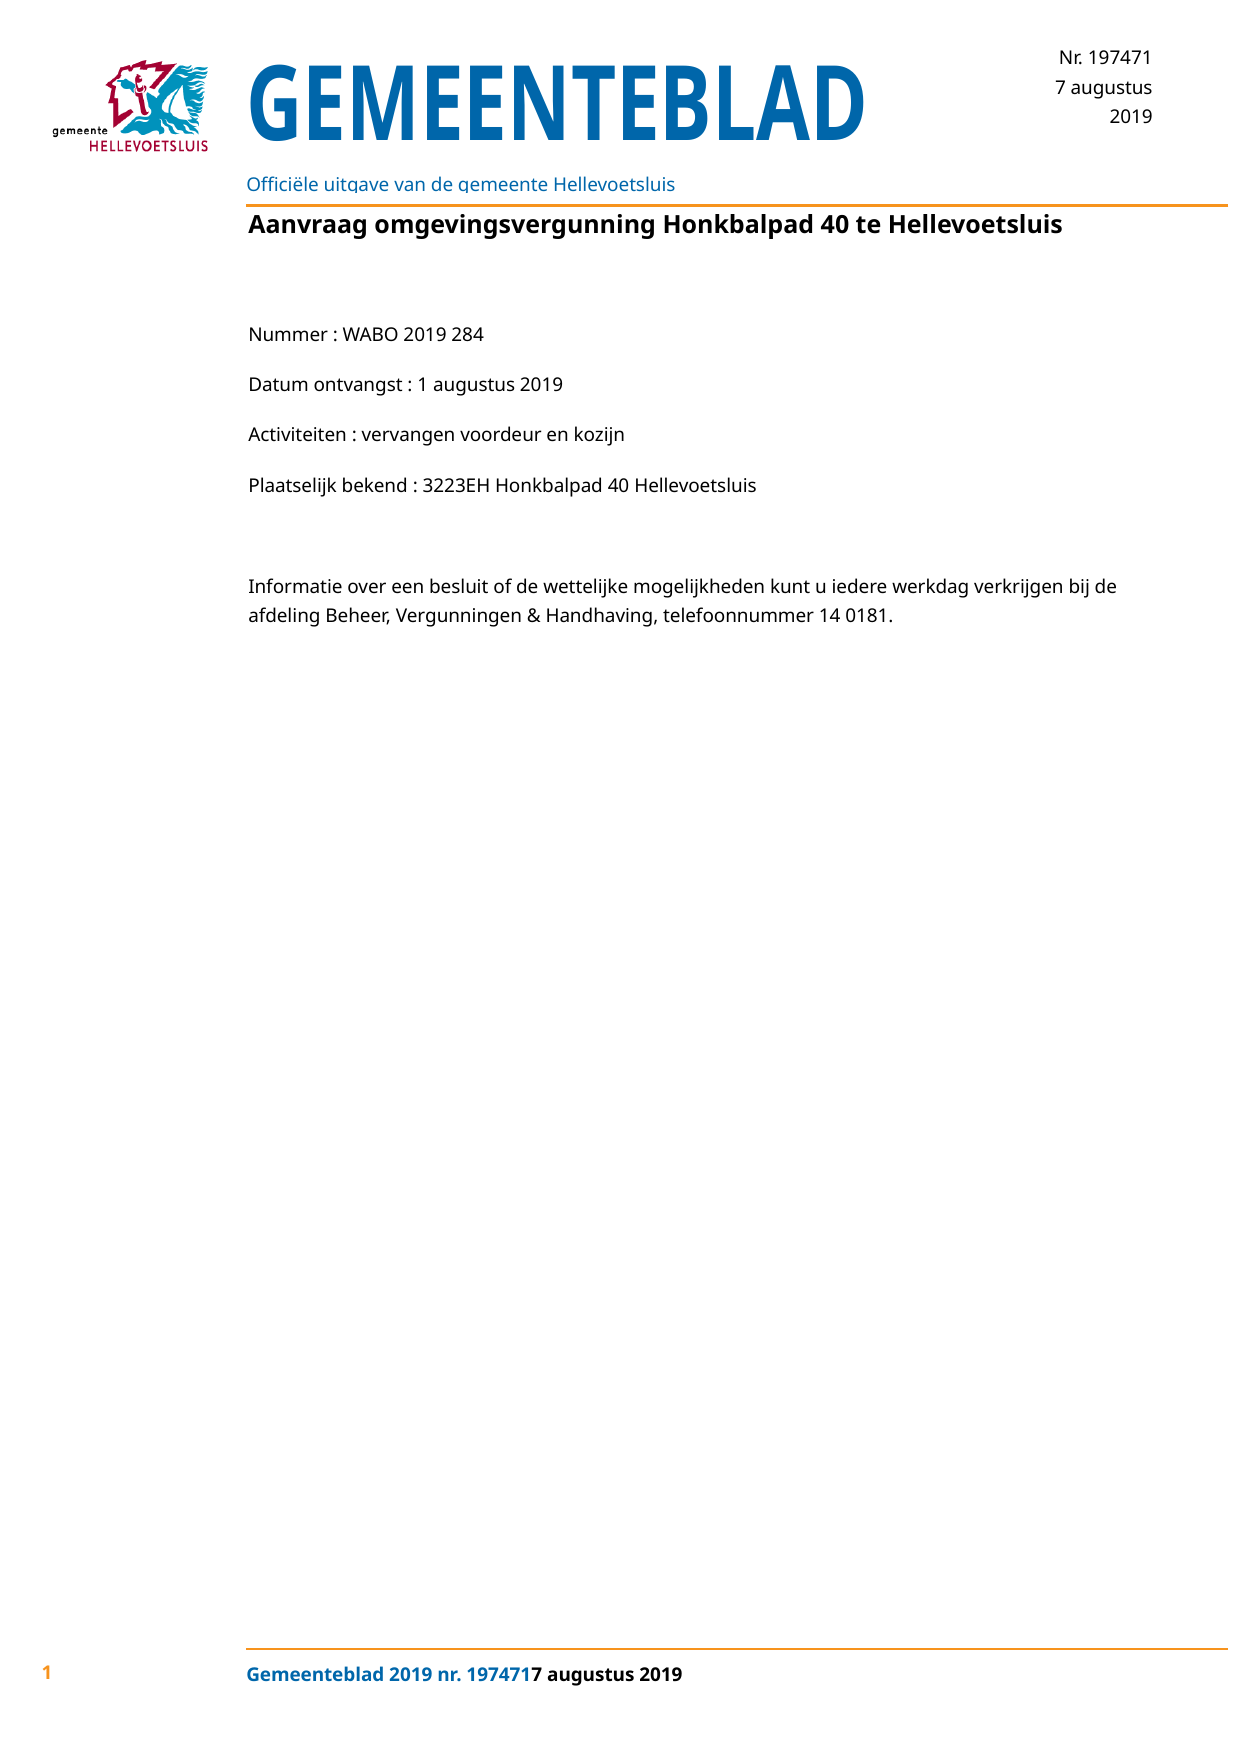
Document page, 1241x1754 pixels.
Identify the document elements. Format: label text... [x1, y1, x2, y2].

text Plaatselijk bekend : 3223EH Honkbalpad 40 Hellevoetsluis [248, 472, 1152, 498]
text Nummer : WABO 2019 284 [248, 321, 1152, 346]
text Aanvraag omgevingsvergunning Honkbalpad 40 te Hellevoetsluis [248, 207, 1152, 241]
text Informatie over een besluit of de wettelijke mogelijkheden kunt u iedere werkdag verkrijgen bij de afdeling Beheer, Vergunningen & Handhaving, telefoonnummer 14 0181. [248, 573, 1152, 628]
text Activiteiten : vervangen voordeur en kozijn [248, 422, 1152, 447]
text Datum ontvangst : 1 augustus 2019 [248, 371, 1152, 397]
picture [41, 47, 231, 172]
